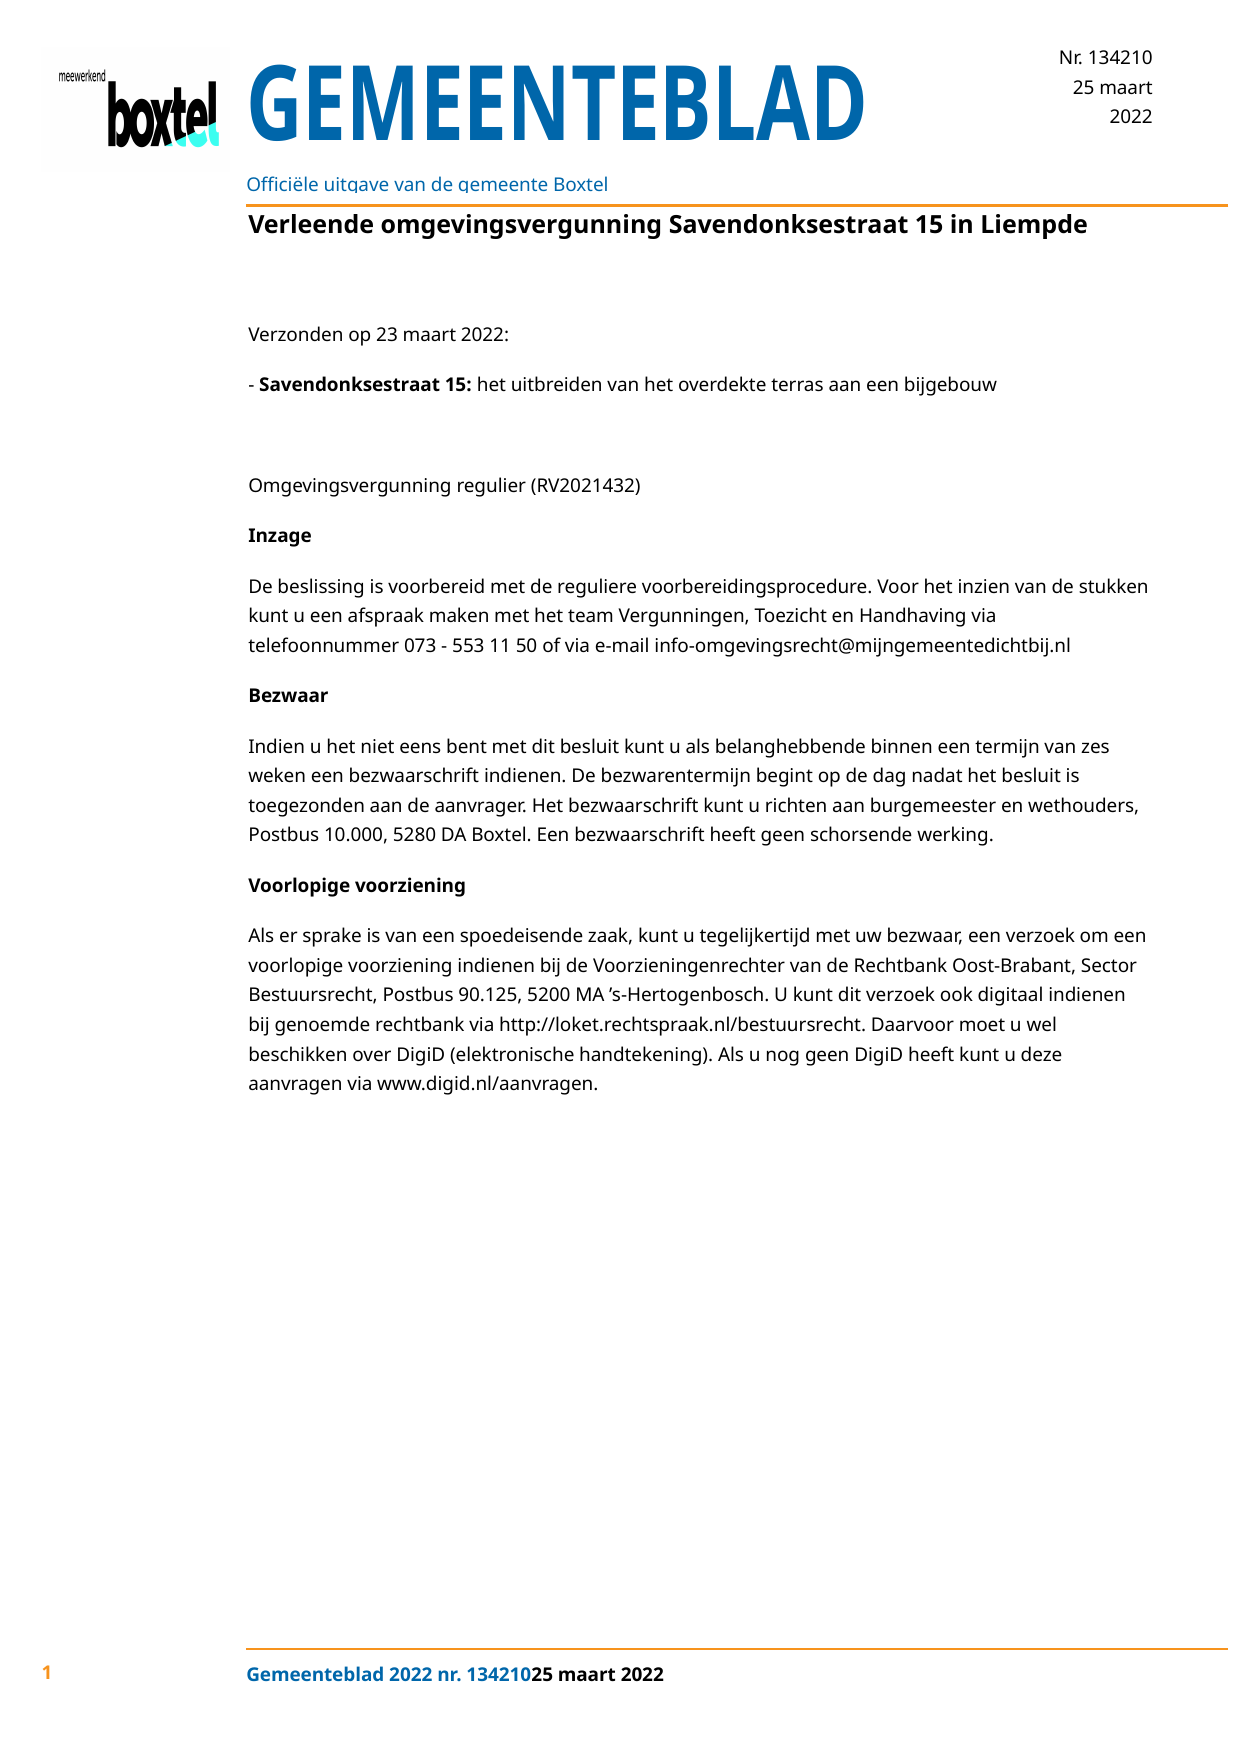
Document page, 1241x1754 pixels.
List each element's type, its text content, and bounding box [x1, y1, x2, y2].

text Inzage [248, 522, 1152, 548]
text Verzonden op 23 maart 2022: [248, 321, 1152, 346]
picture [41, 47, 231, 172]
text Voorlopige voorziening [248, 872, 1152, 898]
text Indien u het niet eens bent met dit besluit kunt u als belanghebbende binnen een termijn van zes weken een bezwaarschrift indienen. De bezwarentermijn begint op de dag nadat het besluit is toegezonden aan de aanvrager. Het bezwaarschrift kunt u richten aan burgemeester en wethouders, Postbus 10.000, 5280 DA Boxtel. Een bezwaarschrift heeft geen schorsende werking. [248, 733, 1152, 847]
text Als er sprake is van een spoedeisende zaak, kunt u tegelijkertijd met uw bezwaar, een verzoek om een voorlopige voorziening indienen bij de Voorzieningenrechter van de Rechtbank Oost-Brabant, Sector Bestuursrecht, Postbus 90.125, 5200 MA ’s-Hertogenbosch. U kunt dit verzoek ook digitaal indienen bij genoemde rechtbank via http://loket.rechtspraak.nl/bestuursrecht. Daarvoor moet u wel beschikken over DigiD (elektronische handtekening). Als u nog geen DigiD heeft kunt u deze aanvragen via www.digid.nl/aanvragen. [248, 922, 1152, 1096]
text - Savendonksestraat 15: het uitbreiden van het overdekte terras aan een bijgebouw [248, 371, 1152, 397]
text Bezwaar [248, 682, 1152, 708]
text Verleende omgevingsvergunning Savendonksestraat 15 in Liempde [248, 207, 1152, 241]
text Omgevingsvergunning regulier (RV2021432) [248, 472, 1152, 498]
text De beslissing is voorbereid met de reguliere voorbereidingsprocedure. Voor het inzien van de stukken kunt u een afspraak maken met het team Vergunningen, Toezicht en Handhaving via telefoonnummer 073 - 553 11 50 of via e-mail info-omgevingsrecht@mijngemeentedichtbij.nl [248, 573, 1152, 658]
